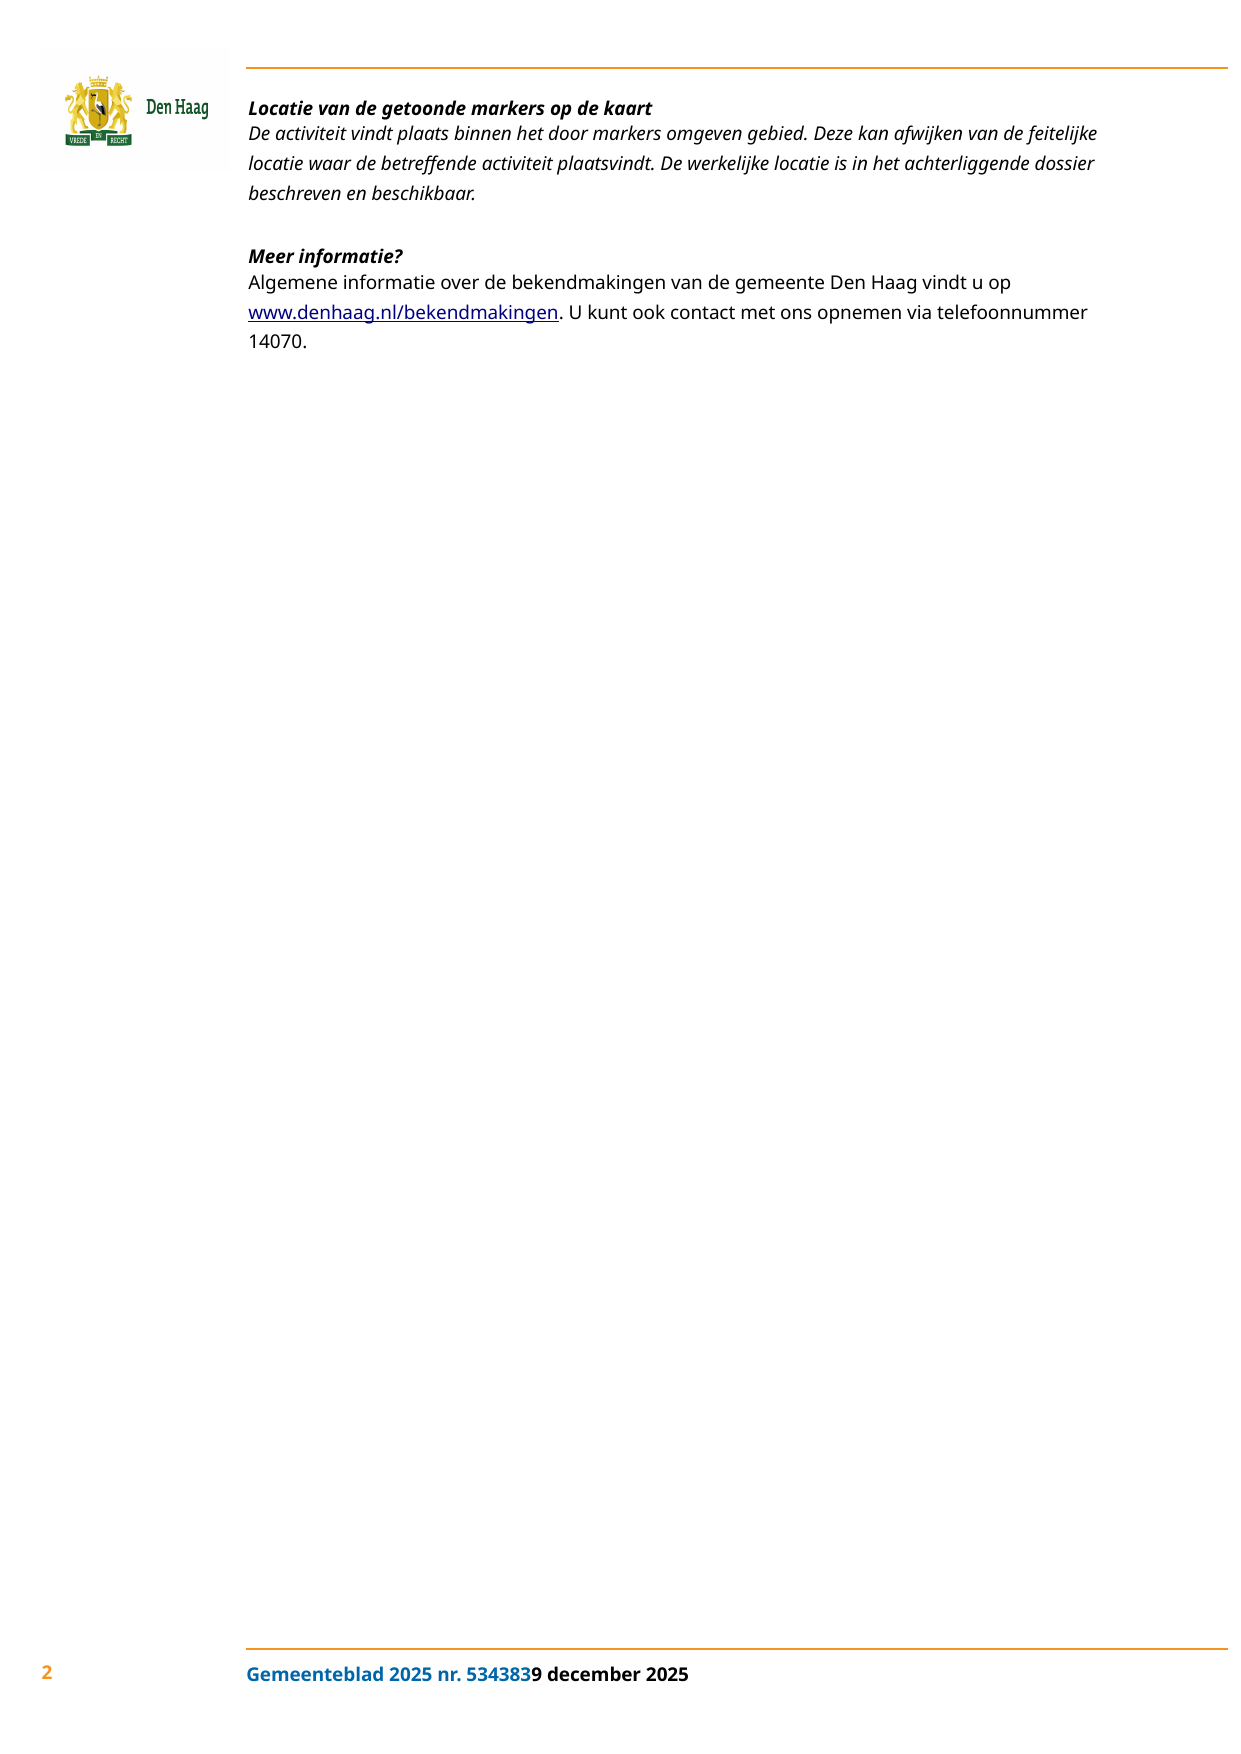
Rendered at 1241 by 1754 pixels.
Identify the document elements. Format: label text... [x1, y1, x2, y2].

picture [41, 47, 231, 172]
text Algemene informatie over de bekendmakingen van de gemeente Den Haag vindt u op www.denhaag.nl/bekendmakingen. U kunt ook contact met ons opnemen via telefoonnummer 14070. [248, 269, 1152, 354]
text Meer informatie? [248, 244, 1152, 269]
text De activiteit vindt plaats binnen het door markers omgeven gebied. Deze kan afwijken van de feitelijke locatie waar de betreffende activiteit plaatsvindt. De werkelijke locatie is in het achterliggende dossier beschreven en beschikbaar. [248, 121, 1152, 205]
text Locatie van de getoonde markers op de kaart [248, 95, 1152, 121]
